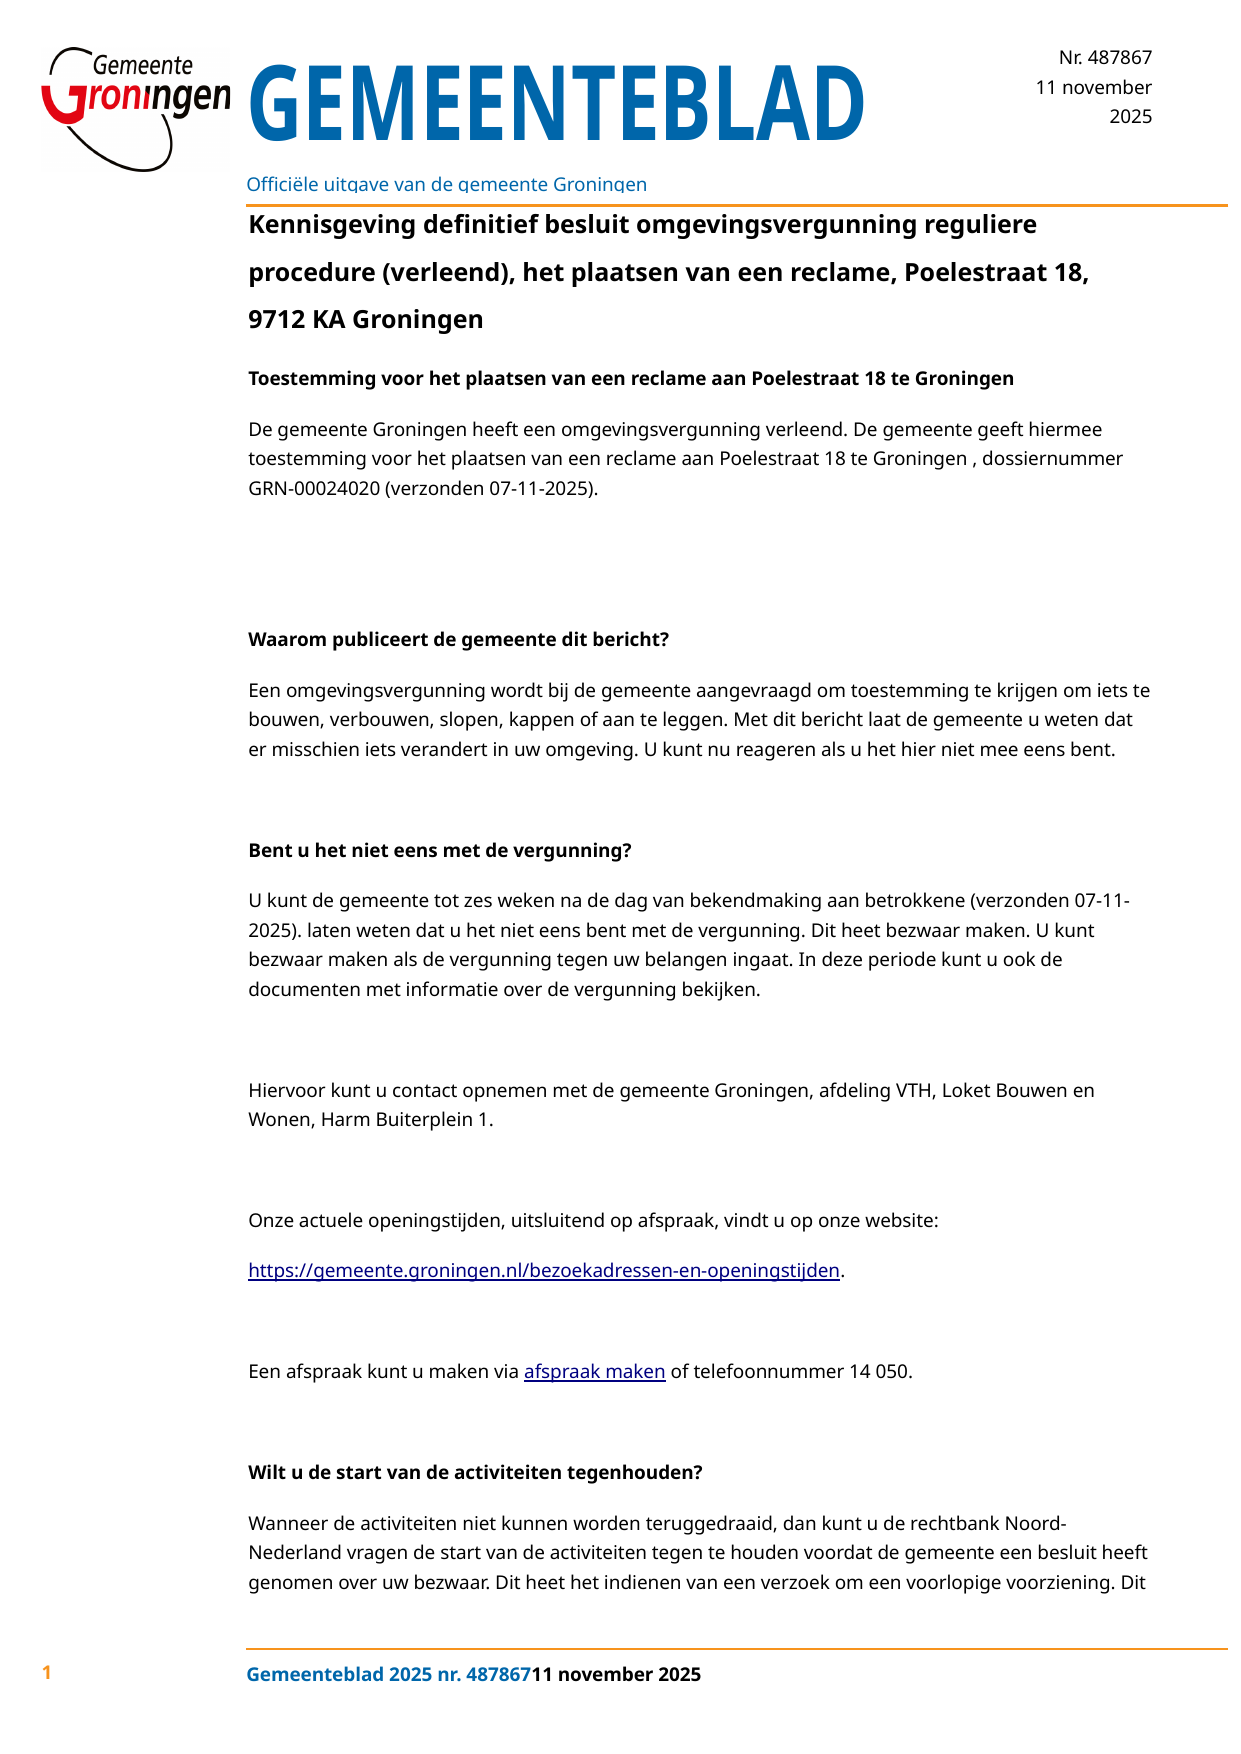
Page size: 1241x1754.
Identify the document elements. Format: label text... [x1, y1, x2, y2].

text https://gemeente.groningen.nl/bezoekadressen-en-openingstijden. [248, 1258, 1152, 1283]
text Onze actuele openingstijden, uitsluitend op afspraak, vindt u op onze website: [248, 1207, 1152, 1233]
text U kunt de gemeente tot zes weken na de dag van bekendmaking aan betrokkene (verzonden 07-11-2025). laten weten dat u het niet eens bent met de vergunning. Dit heet bezwaar maken. U kunt bezwaar maken als de vergunning tegen uw belangen ingaat. In deze periode kunt u ook de documenten met informatie over de vergunning bekijken. [248, 887, 1152, 1002]
text Toestemming voor het plaatsen van een reclame aan Poelestraat 18 te Groningen [248, 366, 1152, 391]
text Een afspraak kunt u maken via afspraak maken of telefoonnummer 14 050. [248, 1358, 1152, 1384]
text Wanneer de activiteiten niet kunnen worden teruggedraaid, dan kunt u de rechtbank Noord-Nederland vragen de start van de activiteiten tegen te houden voordat de gemeente een besluit heeft genomen over uw bezwaar. Dit heet het indienen van een verzoek om een voorlopige voorziening. Dit [248, 1510, 1152, 1594]
text Wilt u de start van de activiteiten tegenhouden? [248, 1459, 1152, 1485]
text De gemeente Groningen heeft een omgevingsvergunning verleend. De gemeente geeft hiermee toestemming voor het plaatsen van een reclame aan Poelestraat 18 te Groningen , dossiernummer GRN-00024020 (verzonden 07-11-2025). [248, 416, 1152, 501]
text Hiervoor kunt u contact opnemen met de gemeente Groningen, afdeling VTH, Loket Bouwen en Wonen, Harm Buiterplein 1. [248, 1077, 1152, 1132]
text Een omgevingsvergunning wordt bij de gemeente aangevraagd om toestemming te krijgen om iets te bouwen, verbouwen, slopen, kappen of aan te leggen. Met dit bericht laat de gemeente u weten dat er misschien iets verandert in uw omgeving. U kunt nu reageren als u het hier niet mee eens bent. [248, 677, 1152, 762]
text Waarom publiceert de gemeente dit bericht? [248, 626, 1152, 652]
text Bent u het niet eens met de vergunning? [248, 837, 1152, 862]
text Kennisgeving definitief besluit omgevingsvergunning reguliere procedure (verleend), het plaatsen van een reclame, Poelestraat 18, 9712 KA Groningen [248, 207, 1152, 336]
picture [41, 47, 231, 172]
